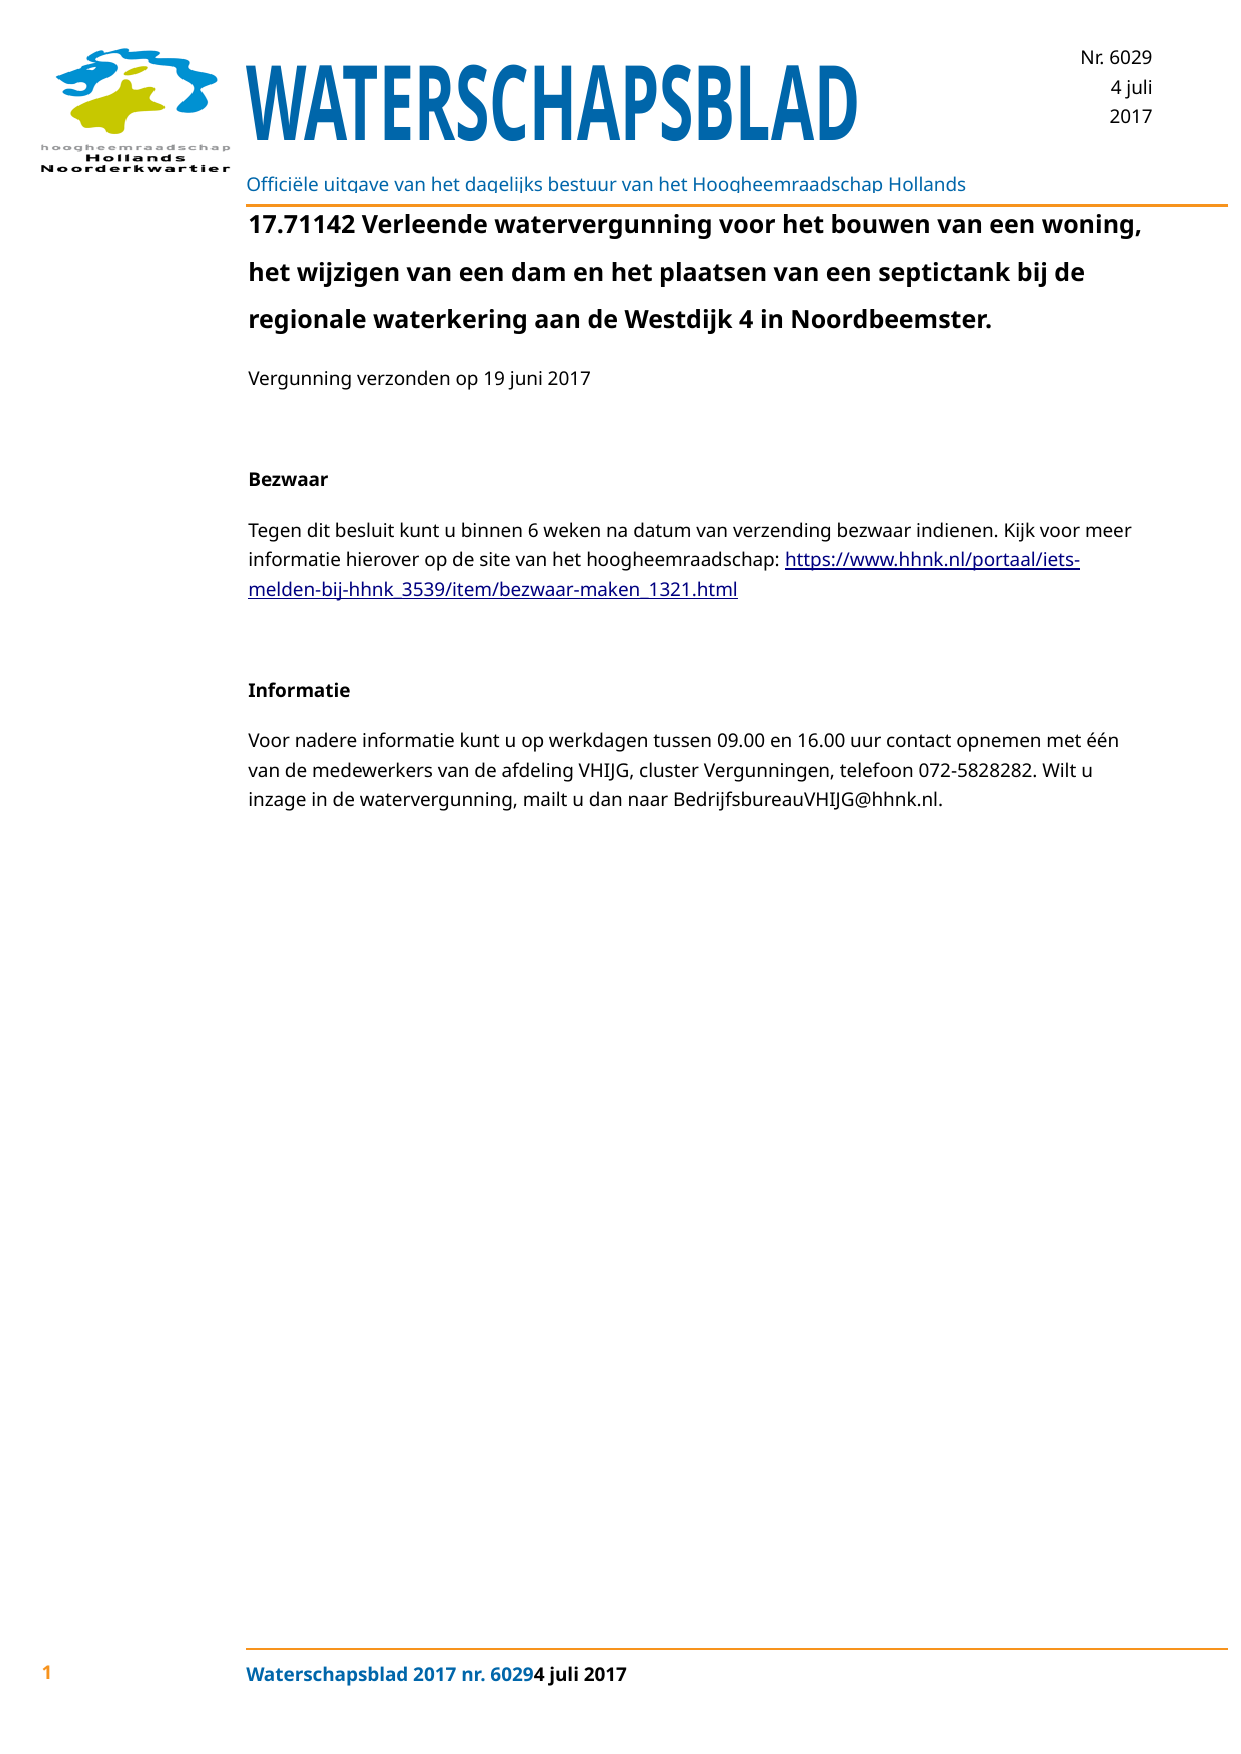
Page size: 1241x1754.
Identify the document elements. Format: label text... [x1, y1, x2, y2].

text Vergunning verzonden op 19 juni 2017 [248, 366, 1152, 391]
text 17.71142 Verleende watervergunning voor het bouwen van een woning, het wijzigen van een dam en het plaatsen van een septictank bij de regionale waterkering aan de Westdijk 4 in Noordbeemster. [248, 207, 1152, 336]
text Informatie [248, 677, 1152, 702]
text Bezwaar [248, 466, 1152, 492]
text Tegen dit besluit kunt u binnen 6 weken na datum van verzending bezwaar indienen. Kijk voor meer informatie hierover op de site van het hoogheemraadschap: https://www.hhnk.nl/portaal/iets-melden-bij-hhnk_3539/item/bezwaar-maken_1321.html [248, 517, 1152, 602]
picture [41, 47, 231, 172]
text Voor nadere informatie kunt u op werkdagen tussen 09.00 en 16.00 uur contact opnemen met één van de medewerkers van de afdeling VHIJG, cluster Vergunningen, telefoon 072-5828282. Wilt u inzage in de watervergunning, mailt u dan naar BedrijfsbureauVHIJG@hhnk.nl. [248, 727, 1152, 812]
